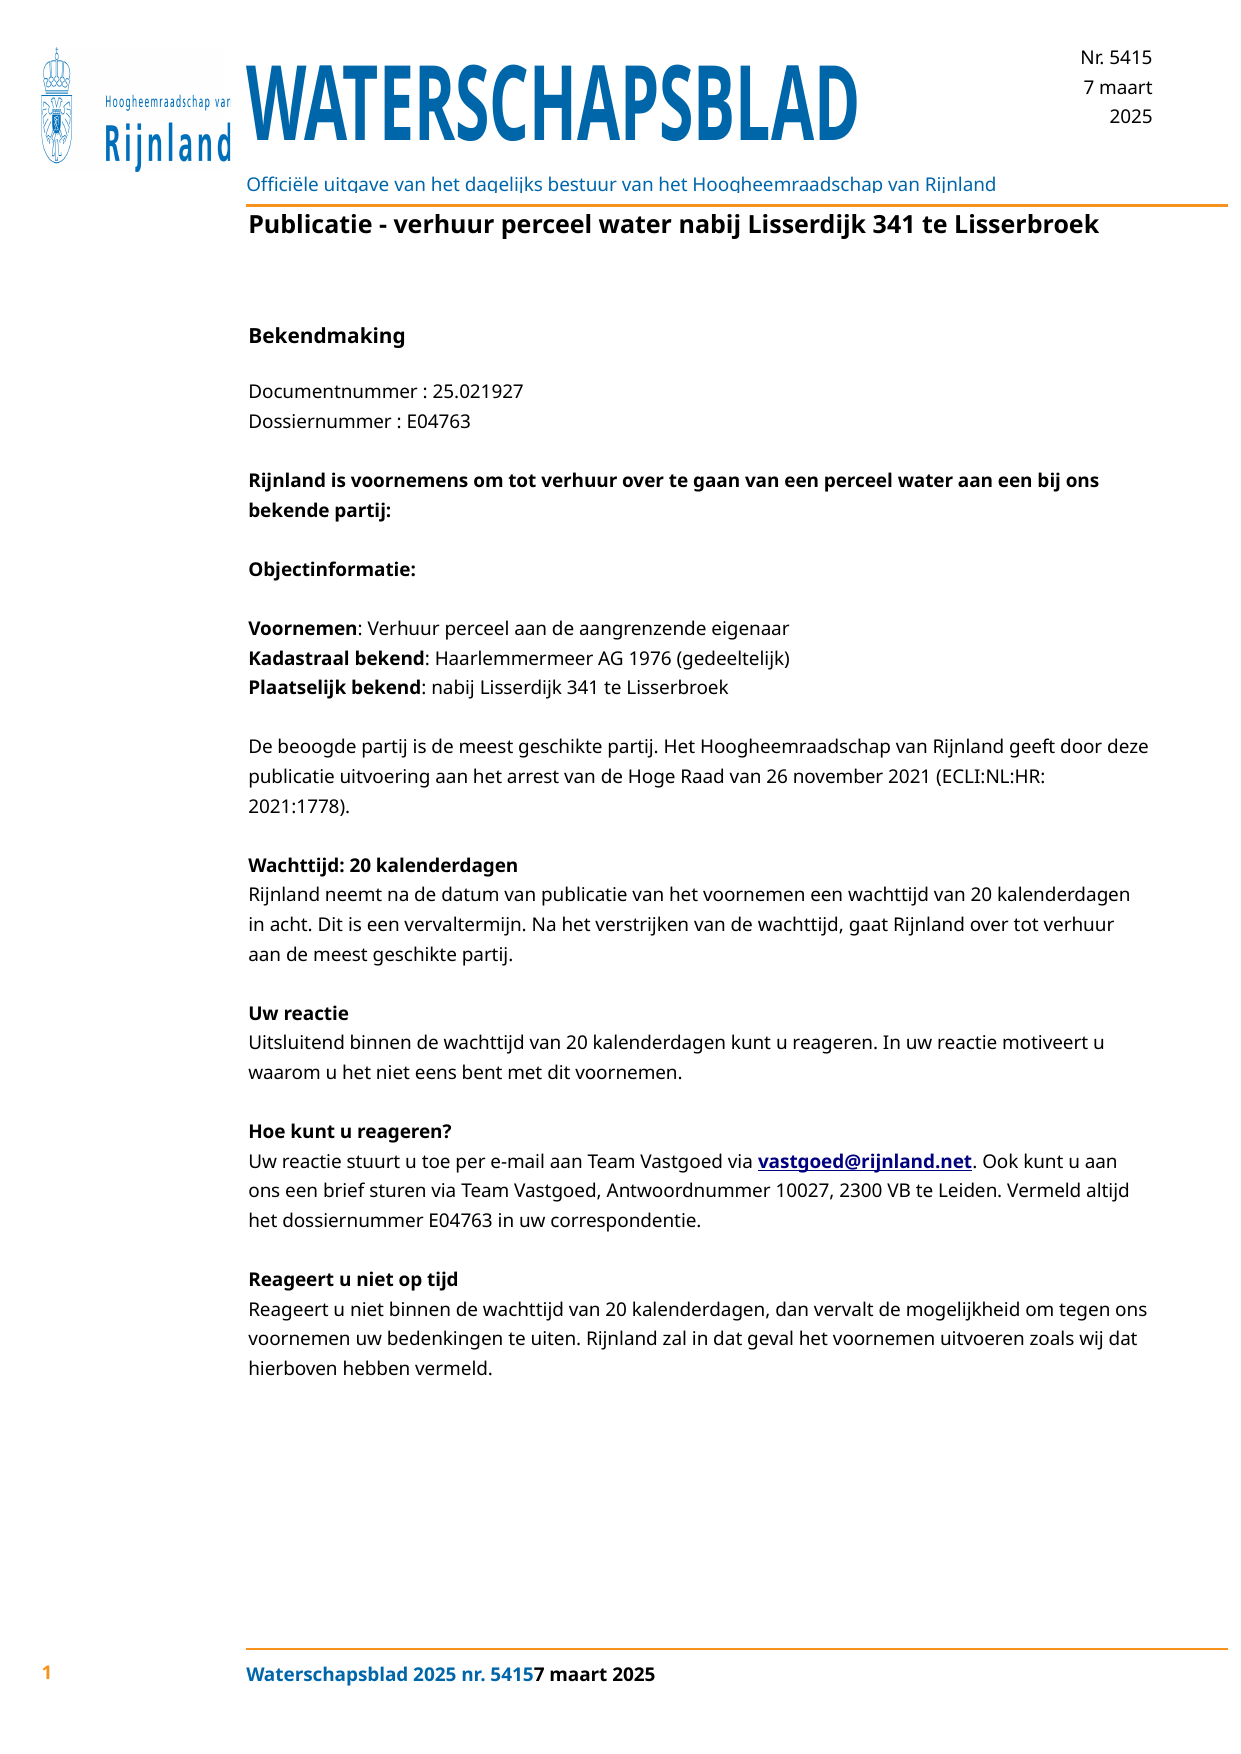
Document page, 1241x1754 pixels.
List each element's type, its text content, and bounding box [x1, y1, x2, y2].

picture [41, 47, 231, 172]
text Kadastraal bekend: Haarlemmermeer AG 1976 (gedeeltelijk) [248, 645, 1152, 671]
text Hoe kunt u reageren? [248, 1118, 1152, 1144]
text Publicatie - verhuur perceel water nabij Lisserdijk 341 te Lisserbroek [248, 207, 1152, 241]
text Rijnland is voornemens om tot verhuur over te gaan van een perceel water aan een bij ons bekende partij: [248, 467, 1152, 523]
text Dossiernummer : E04763 [248, 408, 1152, 434]
text Bekendmaking [248, 321, 1152, 349]
text Rijnland neemt na de datum van publicatie van het voornemen een wachttijd van 20 kalenderdagen in acht. Dit is een vervaltermijn. Na het verstrijken van de wachttijd, gaat Rijnland over tot verhuur aan de meest geschikte partij. [248, 882, 1152, 967]
text Uw reactie stuurt u toe per e-mail aan Team Vastgoed via vastgoed@rijnland.net. Ook kunt u aan ons een brief sturen via Team Vastgoed, Antwoordnummer 10027, 2300 VB te Leiden. Vermeld altijd het dossiernummer E04763 in uw correspondentie. [248, 1148, 1152, 1233]
text Objectinformatie: [248, 556, 1152, 582]
text De beoogde partij is de meest geschikte partij. Het Hoogheemraadschap van Rijnland geeft door deze publicatie uitvoering aan het arrest van de Hoge Raad van 26 november 2021 (ECLI:NL:HR: 2021:1778). [248, 734, 1152, 819]
text Voornemen: Verhuur perceel aan de aangrenzende eigenaar [248, 615, 1152, 641]
text Uitsluitend binnen de wachttijd van 20 kalenderdagen kunt u reageren. In uw reactie motiveert u waarom u het niet eens bent met dit voornemen. [248, 1029, 1152, 1085]
text Reageert u niet binnen de wachttijd van 20 kalenderdagen, dan vervalt de mogelijkheid om tegen ons voornemen uw bedenkingen te uiten. Rijnland zal in dat geval het voornemen uitvoeren zoals wij dat hierboven hebben vermeld. [248, 1296, 1152, 1381]
text Wachttijd: 20 kalenderdagen [248, 852, 1152, 878]
text Plaatselijk bekend: nabij Lisserdijk 341 te Lisserbroek [248, 674, 1152, 700]
text Uw reactie [248, 1000, 1152, 1026]
text Documentnummer : 25.021927 [248, 379, 1152, 404]
text Reageert u niet op tijd [248, 1266, 1152, 1292]
